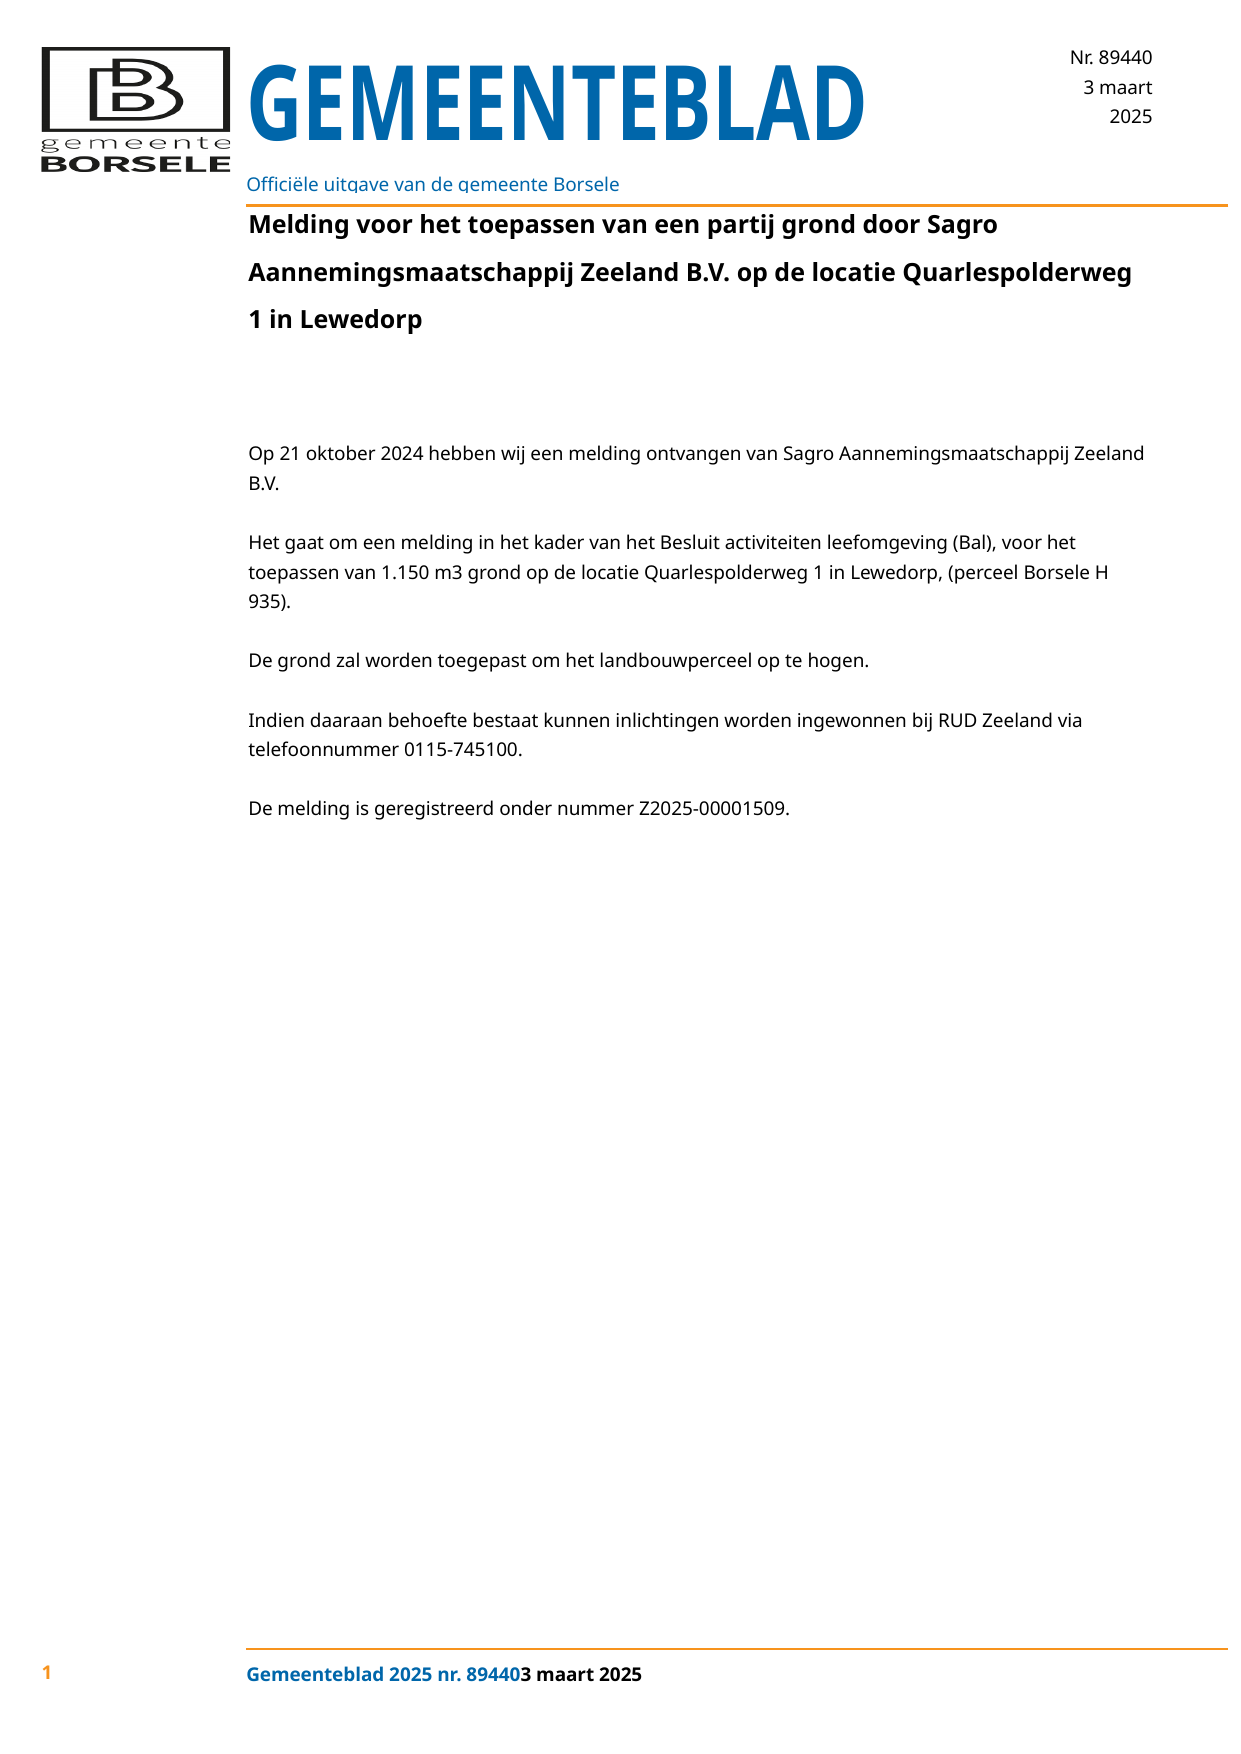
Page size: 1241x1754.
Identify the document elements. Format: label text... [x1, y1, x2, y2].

text Het gaat om een melding in het kader van het Besluit activiteiten leefomgeving (Bal), voor het toepassen van 1.150 m3 grond op de locatie Quarlespolderweg 1 in Lewedorp, (perceel Borsele H 935). [248, 529, 1152, 614]
text De melding is geregistreerd onder nummer Z2025-00001509. [248, 796, 1152, 821]
picture [41, 47, 231, 172]
text Indien daaraan behoefte bestaat kunnen inlichtingen worden ingewonnen bij RUD Zeeland via telefoonnummer 0115-745100. [248, 707, 1152, 762]
text Op 21 oktober 2024 hebben wij een melding ontvangen van Sagro Aannemingsmaatschappij Zeeland B.V. [248, 441, 1152, 496]
text De grond zal worden toegepast om het landbouwperceel op te hogen. [248, 648, 1152, 673]
text Melding voor het toepassen van een partij grond door Sagro Aannemingsmaatschappij Zeeland B.V. op de locatie Quarlespolderweg 1 in Lewedorp [248, 207, 1152, 336]
